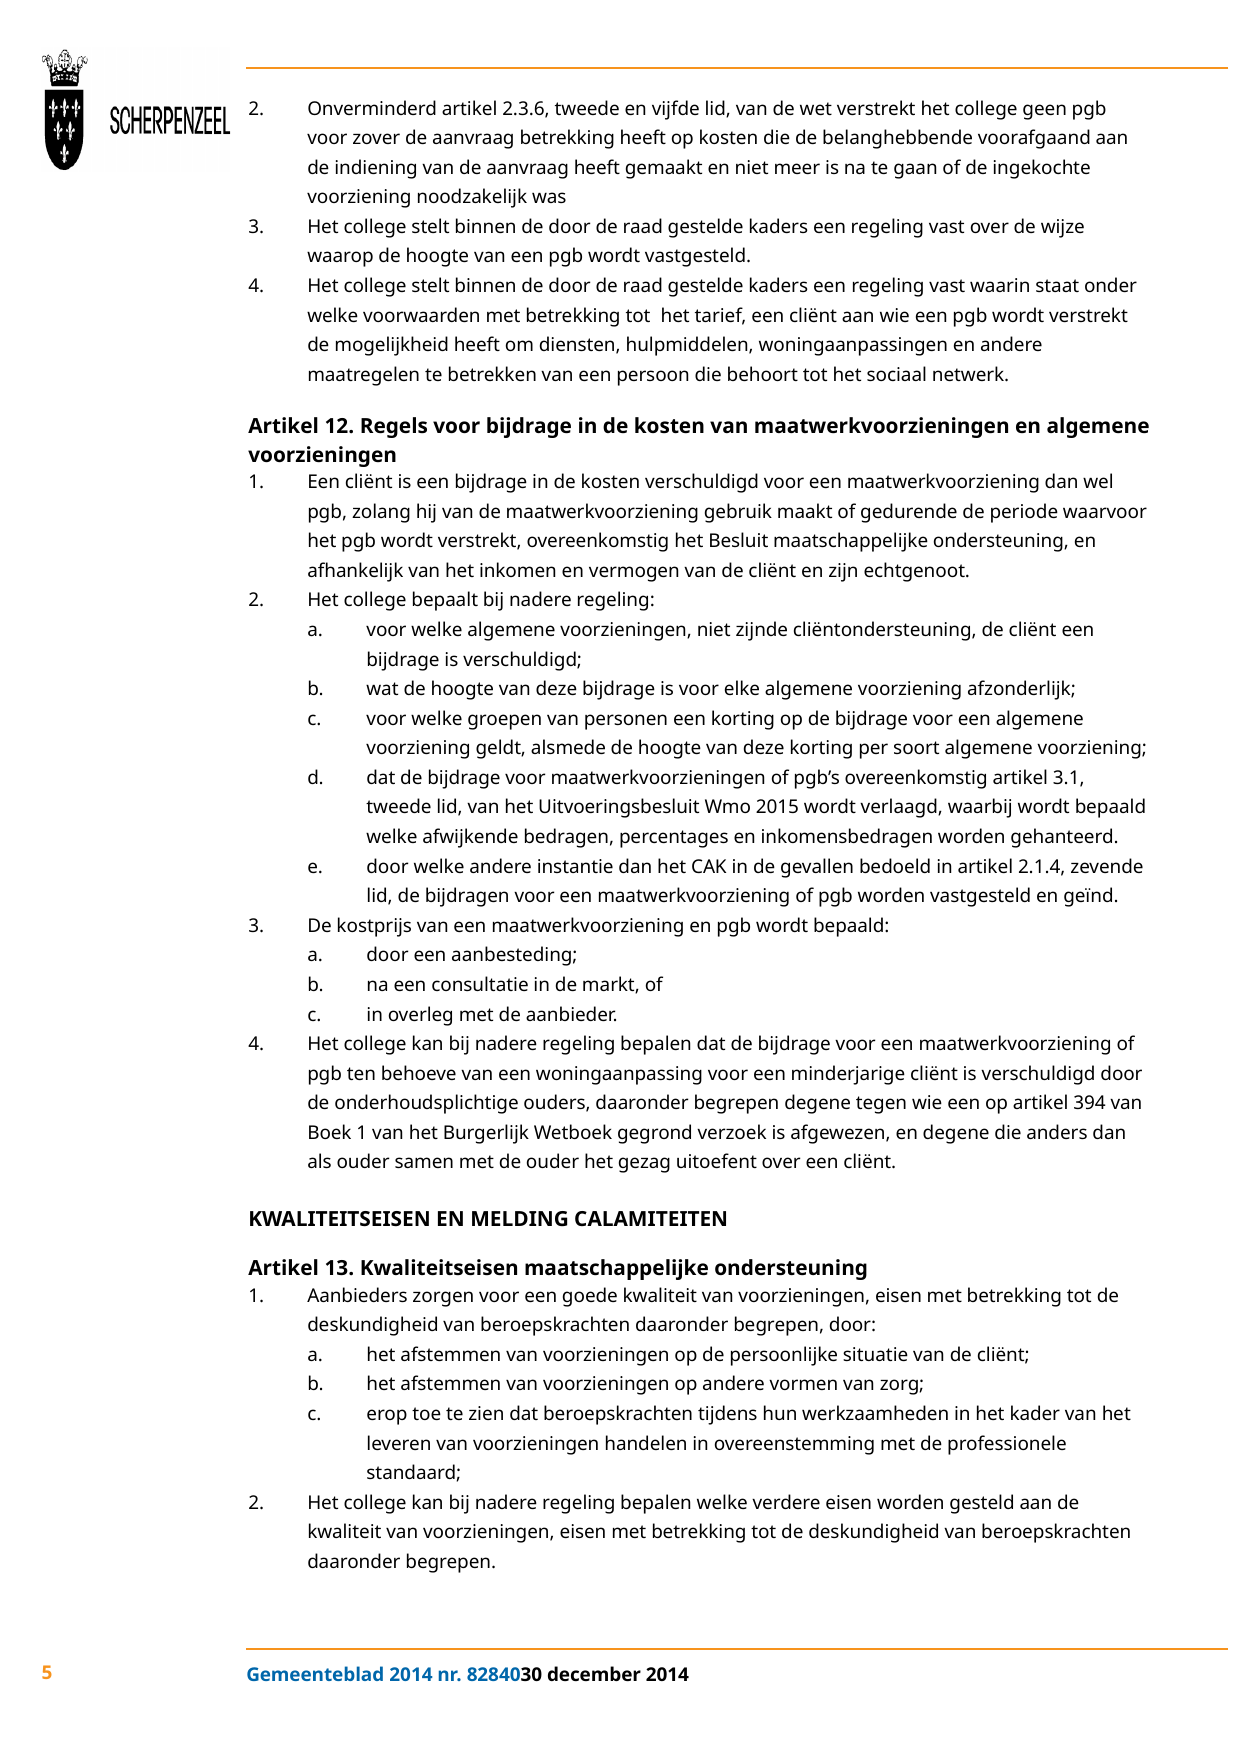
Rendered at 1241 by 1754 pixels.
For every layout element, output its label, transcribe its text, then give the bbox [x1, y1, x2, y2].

list door een aanbesteding; [307, 942, 1152, 967]
list na een consultatie in de markt, of [307, 971, 1152, 997]
picture [41, 47, 231, 172]
list het afstemmen van voorzieningen op andere vormen van zorg; [307, 1371, 1152, 1396]
list Onverminderd artikel 2.3.6, tweede en vijfde lid, van de wet verstrekt het college geen pgb voor zover de aanvraag betrekking heeft op kosten die de belanghebbende voorafgaand aan de indiening van de aanvraag heeft gemaakt en niet meer is na te gaan of de ingekochte voorziening noodzakelijk was [248, 95, 1152, 209]
list Het college kan bij nadere regeling bepalen dat de bijdrage voor een maatwerkvoorziening of pgb ten behoeve van een woningaanpassing voor een minderjarige cliënt is verschuldigd door de onderhoudsplichtige ouders, daaronder begrepen degene tegen wie een op artikel 394 van Boek 1 van het Burgerlijk Wetboek gegrond verzoek is afgewezen, en degene die anders dan als ouder samen met de ouder het gezag uitoefent over een cliënt. [248, 1030, 1152, 1174]
list De kostprijs van een maatwerkvoorziening en pgb wordt bepaald: [248, 912, 1152, 938]
list Het college kan bij nadere regeling bepalen welke verdere eisen worden gesteld aan de kwaliteit van voorzieningen, eisen met betrekking tot de deskundigheid van beroepskrachten daaronder begrepen. [248, 1489, 1152, 1574]
list wat de hoogte van deze bijdrage is voor elke algemene voorziening afzonderlijk; [307, 675, 1152, 701]
list dat de bijdrage voor maatwerkvoorzieningen of pgb’s overeenkomstig artikel 3.1, tweede lid, van het Uitvoeringsbesluit Wmo 2015 wordt verlaagd, waarbij wordt bepaald welke afwijkende bedragen, percentages en inkomensbedragen worden gehanteerd. [307, 764, 1152, 849]
list door welke andere instantie dan het CAK in de gevallen bedoeld in artikel 2.1.4, zevende lid, de bijdragen voor een maatwerkvoorziening of pgb worden vastgesteld en geïnd. [307, 853, 1152, 908]
list het afstemmen van voorzieningen op de persoonlijke situatie van de cliënt; [307, 1341, 1152, 1367]
list voor welke groepen van personen een korting op de bijdrage voor een algemene voorziening geldt, alsmede de hoogte van deze korting per soort algemene voorziening; [307, 705, 1152, 760]
list Het college stelt binnen de door de raad gestelde kaders een regeling vast waarin staat onder welke voorwaarden met betrekking tot het tarief, een cliënt aan wie een pgb wordt verstrekt de mogelijkheid heeft om diensten, hulpmiddelen, woningaanpassingen en andere maatregelen te betrekken van een persoon die behoort tot het sociaal netwerk. [248, 272, 1152, 387]
list Het college bepaalt bij nadere regeling: [248, 587, 1152, 612]
list voor welke algemene voorzieningen, niet zijnde cliëntondersteuning, de cliënt een bijdrage is verschuldigd; [307, 616, 1152, 672]
list Het college stelt binnen de door de raad gestelde kaders een regeling vast over de wijze waarop de hoogte van een pgb wordt vastgesteld. [248, 213, 1152, 268]
list Aanbieders zorgen voor een goede kwaliteit van voorzieningen, eisen met betrekking tot de deskundigheid van beroepskrachten daaronder begrepen, door: [248, 1282, 1152, 1337]
text KWALITEITSEISEN EN MELDING CALAMITEITEN [248, 1204, 1152, 1232]
text Artikel 12. Regels voor bijdrage in de kosten van maatwerkvoorzieningen en algemene voorzieningen [248, 411, 1152, 468]
list erop toe te zien dat beroepskrachten tijdens hun werkzaamheden in het kader van het leveren van voorzieningen handelen in overeenstemming met de professionele standaard; [307, 1400, 1152, 1485]
list Een cliënt is een bijdrage in de kosten verschuldigd voor een maatwerkvoorziening dan wel pgb, zolang hij van de maatwerkvoorziening gebruik maakt of gedurende de periode waarvoor het pgb wordt verstrekt, overeenkomstig het Besluit maatschappelijke ondersteuning, en afhankelijk van het inkomen en vermogen van de cliënt en zijn echtgenoot. [248, 468, 1152, 583]
text Artikel 13. Kwaliteitseisen maatschappelijke ondersteuning [248, 1253, 1152, 1282]
list in overleg met de aanbieder. [307, 1001, 1152, 1027]
